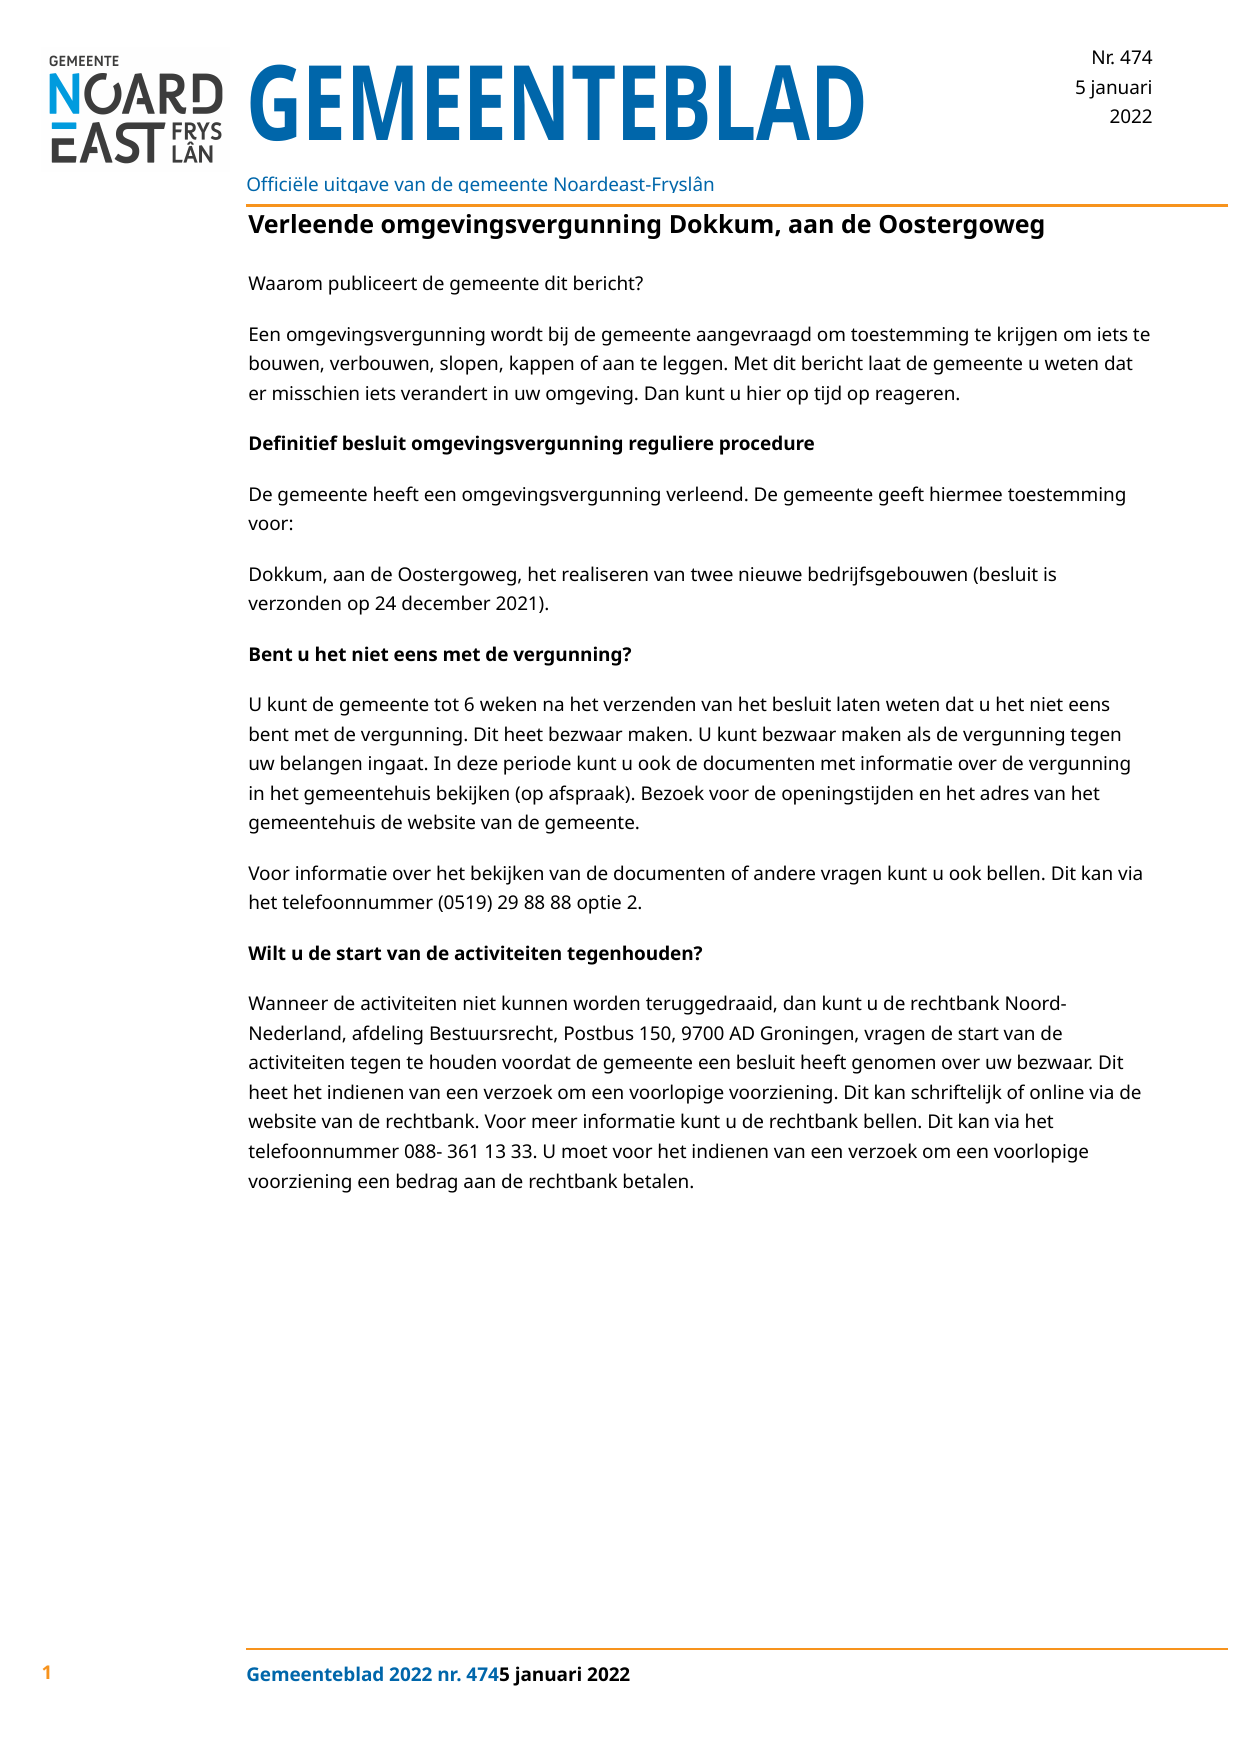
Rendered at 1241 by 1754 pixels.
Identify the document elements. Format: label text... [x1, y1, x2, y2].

text Bent u het niet eens met de vergunning? [248, 641, 1152, 666]
text Dokkum, aan de Oostergoweg, het realiseren van twee nieuwe bedrijfsgebouwen (besluit is verzonden op 24 december 2021). [248, 561, 1152, 616]
text U kunt de gemeente tot 6 weken na het verzenden van het besluit laten weten dat u het niet eens bent met de vergunning. Dit heet bezwaar maken. U kunt bezwaar maken als de vergunning tegen uw belangen ingaat. In deze periode kunt u ook de documenten met informatie over de vergunning in het gemeentehuis bekijken (op afspraak). Bezoek voor de openingstijden en het adres van het gemeentehuis de website van de gemeente. [248, 691, 1152, 835]
text Definitief besluit omgevingsvergunning reguliere procedure [248, 430, 1152, 456]
text Wilt u de start van de activiteiten tegenhouden? [248, 940, 1152, 966]
text Wanneer de activiteiten niet kunnen worden teruggedraaid, dan kunt u de rechtbank Noord-Nederland, afdeling Bestuursrecht, Postbus 150, 9700 AD Groningen, vragen de start van de activiteiten tegen te houden voordat de gemeente een besluit heeft genomen over uw bezwaar. Dit heet het indienen van een verzoek om een voorlopige voorziening. Dit kan schriftelijk of online via de website van de rechtbank. Voor meer informatie kunt u de rechtbank bellen. Dit kan via het telefoonnummer 088- 361 13 33. U moet voor het indienen van een verzoek om een voorlopige voorziening een bedrag aan de rechtbank betalen. [248, 990, 1152, 1193]
text Waarom publiceert de gemeente dit bericht? [248, 270, 1152, 296]
text De gemeente heeft een omgevingsvergunning verleend. De gemeente geeft hiermee toestemming voor: [248, 481, 1152, 536]
picture [41, 47, 231, 172]
text Verleende omgevingsvergunning Dokkum, aan de Oostergoweg [248, 207, 1152, 241]
text Een omgevingsvergunning wordt bij de gemeente aangevraagd om toestemming te krijgen om iets te bouwen, verbouwen, slopen, kappen of aan te leggen. Met dit bericht laat de gemeente u weten dat er misschien iets verandert in uw omgeving. Dan kunt u hier op tijd op reageren. [248, 321, 1152, 406]
text Voor informatie over het bekijken van de documenten of andere vragen kunt u ook bellen. Dit kan via het telefoonnummer (0519) 29 88 88 optie 2. [248, 860, 1152, 915]
